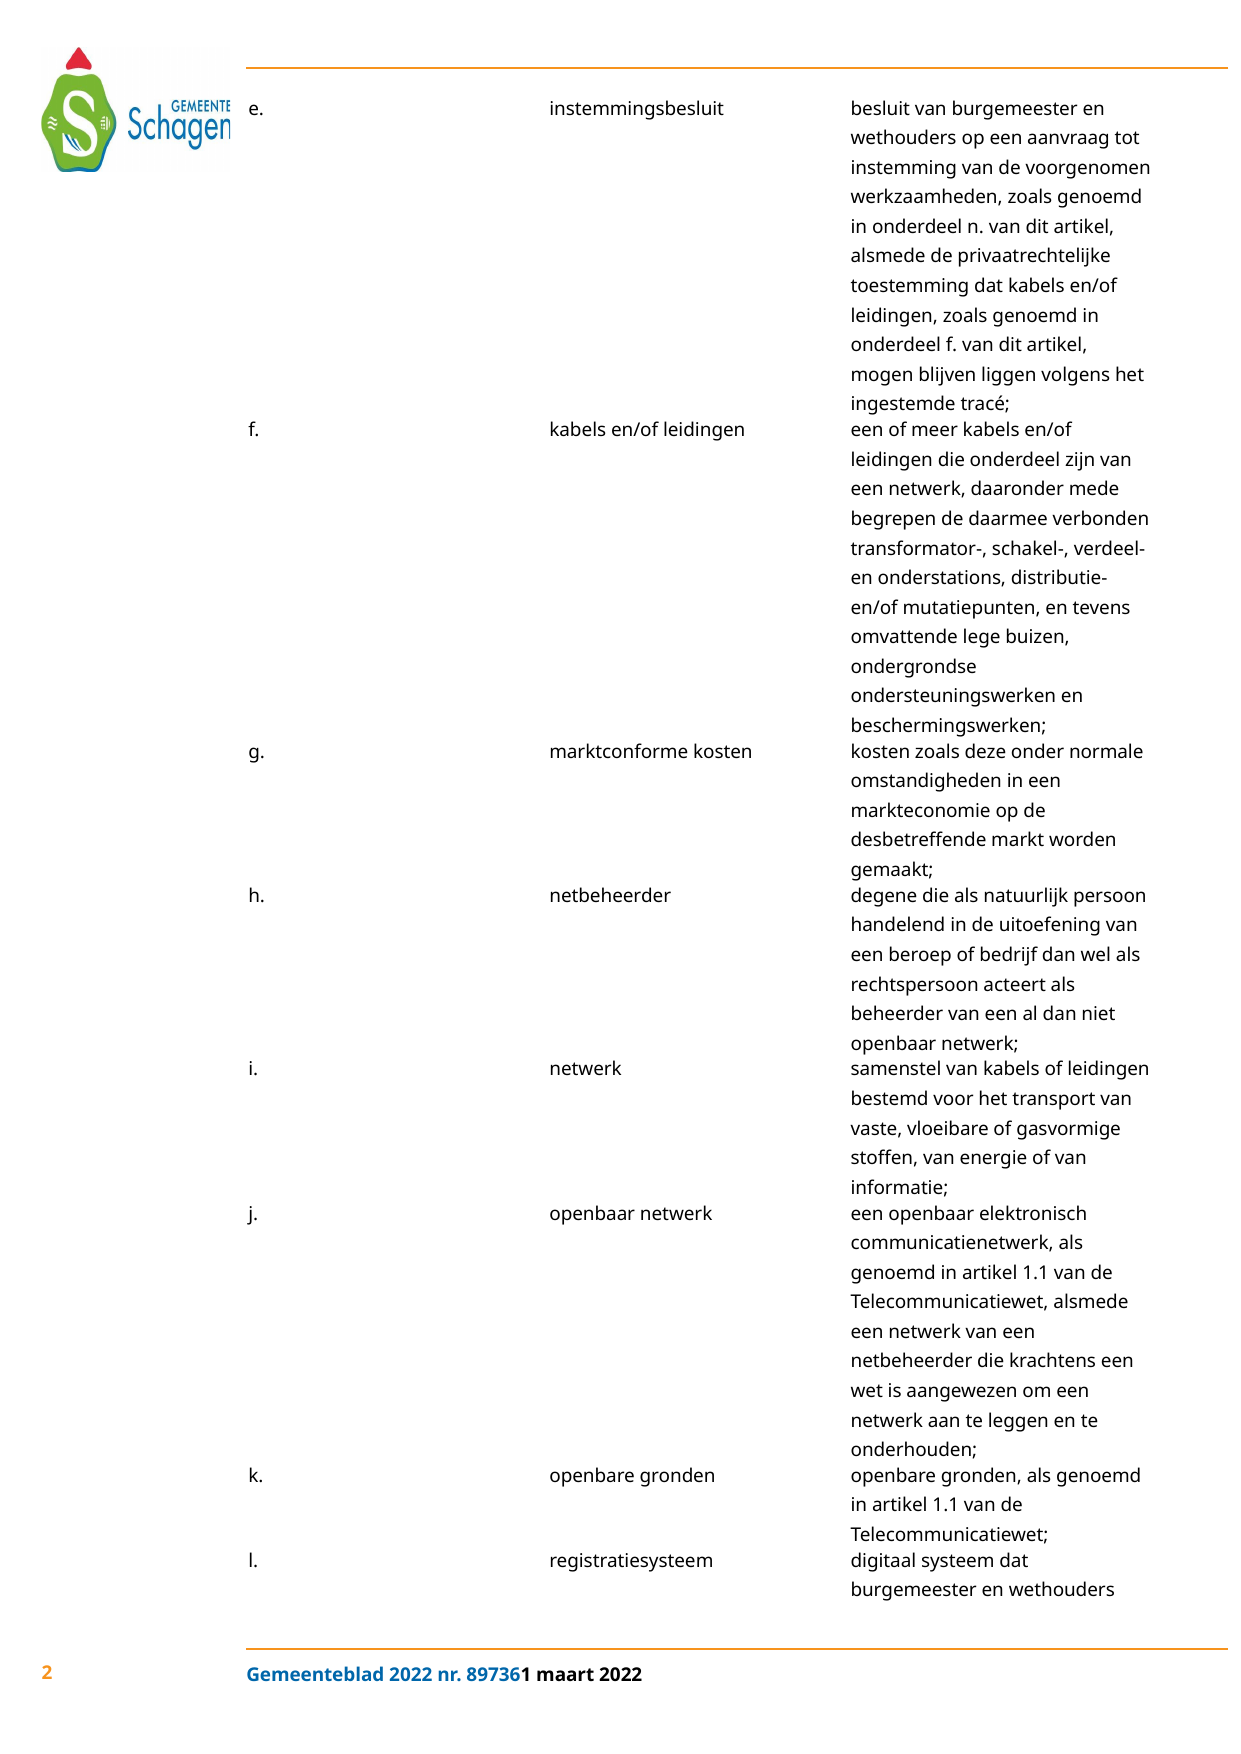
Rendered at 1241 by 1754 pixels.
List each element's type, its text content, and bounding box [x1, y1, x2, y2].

table_cell degene die als natuurlijk persoon handelend in de uitoefening van een beroep of bedrijf dan wel als rechtspersoon acteert als beheerder van een al dan niet openbaar netwerk; [850, 882, 1152, 1056]
table_cell kosten zoals deze onder normale omstandigheden in een markteconomie op de desbetreffende markt worden gemaakt; [850, 738, 1152, 882]
table_cell besluit van burgemeester en wethouders op een aanvraag tot instemming van de voorgenomen werkzaamheden, zoals genoemd in onderdeel n. van dit artikel, alsmede de privaatrechtelijke toestemming dat kabels en/of leidingen, zoals genoemd in onderdeel f. van dit artikel, mogen blijven liggen volgens het ingestemde tracé; [850, 95, 1152, 416]
table_cell samenstel van kabels of leidingen bestemd voor het transport van vaste, vloeibare of gasvormige stoffen, van energie of van informatie; [850, 1056, 1152, 1200]
table_cell kabels en/of leidingen [549, 416, 850, 738]
table_cell g. [248, 738, 549, 882]
table_cell instemmingsbesluit [549, 95, 850, 416]
table_cell registratiesysteem [549, 1547, 850, 1602]
table_cell e. [248, 95, 549, 416]
table_cell l. [248, 1547, 549, 1602]
table_cell een openbaar elektronisch communicatienetwerk, als genoemd in artikel 1.1 van de Telecommunicatiewet, alsmede een netwerk van een netbeheerder die krachtens een wet is aangewezen om een netwerk aan te leggen en te onderhouden; [850, 1200, 1152, 1462]
table_cell k. [248, 1462, 549, 1547]
table_cell i. [248, 1056, 549, 1200]
table_cell openbare gronden [549, 1462, 850, 1547]
table_cell een of meer kabels en/of leidingen die onderdeel zijn van een netwerk, daaronder mede begrepen de daarmee verbonden transformator-, schakel-, verdeel- en onderstations, distributie- en/of mutatiepunten, en tevens omvattende lege buizen, ondergrondse ondersteuningswerken en beschermingswerken; [850, 416, 1152, 738]
table_cell netwerk [549, 1056, 850, 1200]
table_cell f. [248, 416, 549, 738]
table_cell netbeheerder [549, 882, 850, 1056]
table_cell marktconforme kosten [549, 738, 850, 882]
table_cell h. [248, 882, 549, 1056]
table_cell j. [248, 1200, 549, 1462]
table_cell openbaar netwerk [549, 1200, 850, 1462]
picture [41, 47, 231, 172]
table_cell openbare gronden, als genoemd in artikel 1.1 van de Telecommunicatiewet; [850, 1462, 1152, 1547]
table_cell digitaal systeem dat burgemeester en wethouders [850, 1547, 1152, 1602]
